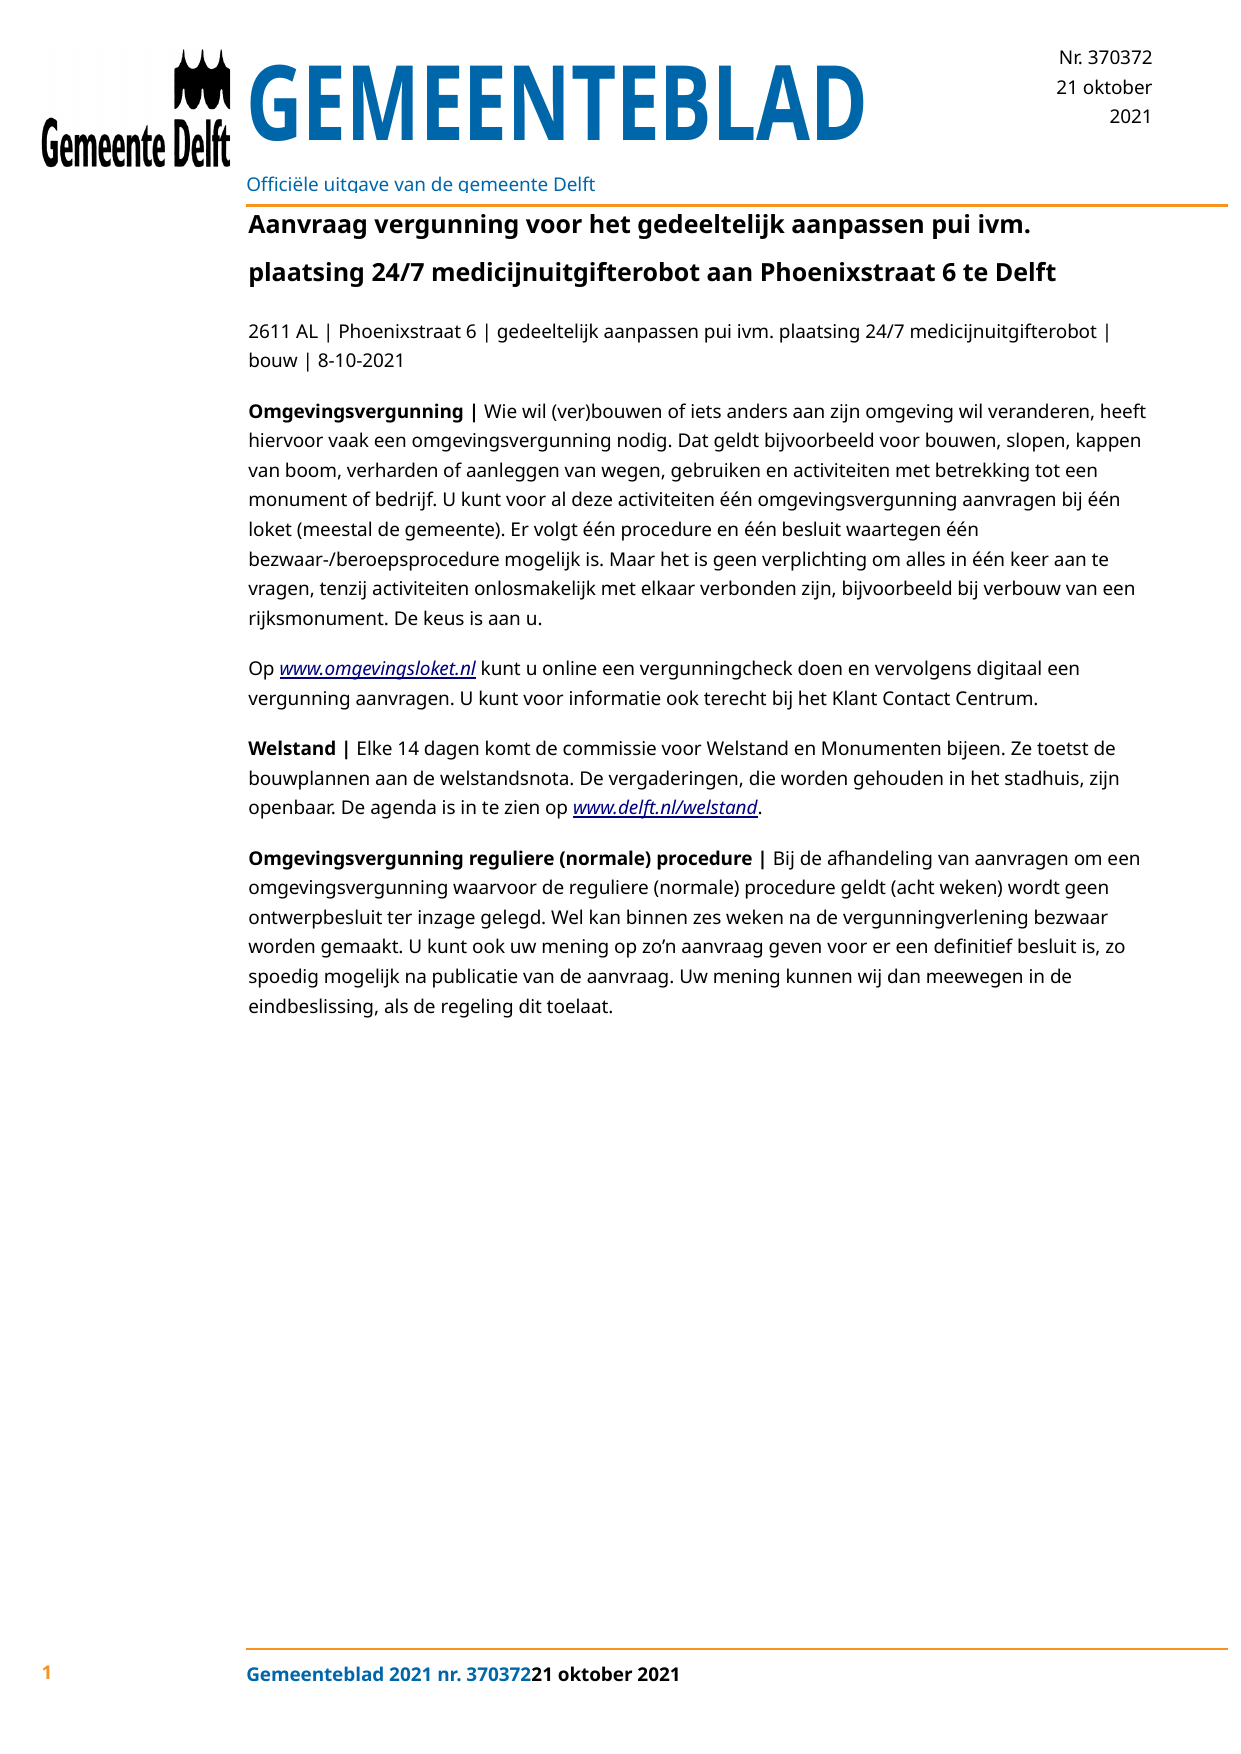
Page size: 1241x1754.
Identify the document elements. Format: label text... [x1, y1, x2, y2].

text Omgevingsvergunning | Wie wil (ver)bouwen of iets anders aan zijn omgeving wil veranderen, heeft hiervoor vaak een omgevingsvergunning nodig. Dat geldt bijvoorbeeld voor bouwen, slopen, kappen van boom, verharden of aanleggen van wegen, gebruiken en activiteiten met betrekking tot een monument of bedrijf. U kunt voor al deze activiteiten één omgevingsvergunning aanvragen bij één loket (meestal de gemeente). Er volgt één procedure en één besluit waartegen één bezwaar-/beroepsprocedure mogelijk is. Maar het is geen verplichting om alles in één keer aan te vragen, tenzij activiteiten onlosmakelijk met elkaar verbonden zijn, bijvoorbeeld bij verbouw van een rijksmonument. De keus is aan u. [248, 398, 1152, 631]
text 2611 AL | Phoenixstraat 6 | gedeeltelijk aanpassen pui ivm. plaatsing 24/7 medicijnuitgifterobot | bouw | 8-10-2021 [248, 318, 1152, 373]
picture [41, 47, 231, 172]
text Op www.omgevingsloket.nl kunt u online een vergunningcheck doen en vervolgens digitaal een vergunning aanvragen. U kunt voor informatie ook terecht bij het Klant Contact Centrum. [248, 655, 1152, 711]
text Aanvraag vergunning voor het gedeeltelijk aanpassen pui ivm. plaatsing 24/7 medicijnuitgifterobot aan Phoenixstraat 6 te Delft [248, 207, 1152, 288]
text Omgevingsvergunning reguliere (normale) procedure | Bij de afhandeling van aanvragen om een omgevingsvergunning waarvoor de reguliere (normale) procedure geldt (acht weken) wordt geen ontwerpbesluit ter inzage gelegd. Wel kan binnen zes weken na de vergunningverlening bezwaar worden gemaakt. U kunt ook uw mening op zo’n aanvraag geven voor er een definitief besluit is, zo spoedig mogelijk na publicatie van de aanvraag. Uw mening kunnen wij dan meewegen in de eindbeslissing, als de regeling dit toelaat. [248, 845, 1152, 1019]
text Welstand | Elke 14 dagen komt de commissie voor Welstand en Monumenten bijeen. Ze toetst de bouwplannen aan de welstandsnota. De vergaderingen, die worden gehouden in het stadhuis, zijn openbaar. De agenda is in te zien op www.delft.nl/welstand. [248, 735, 1152, 820]
